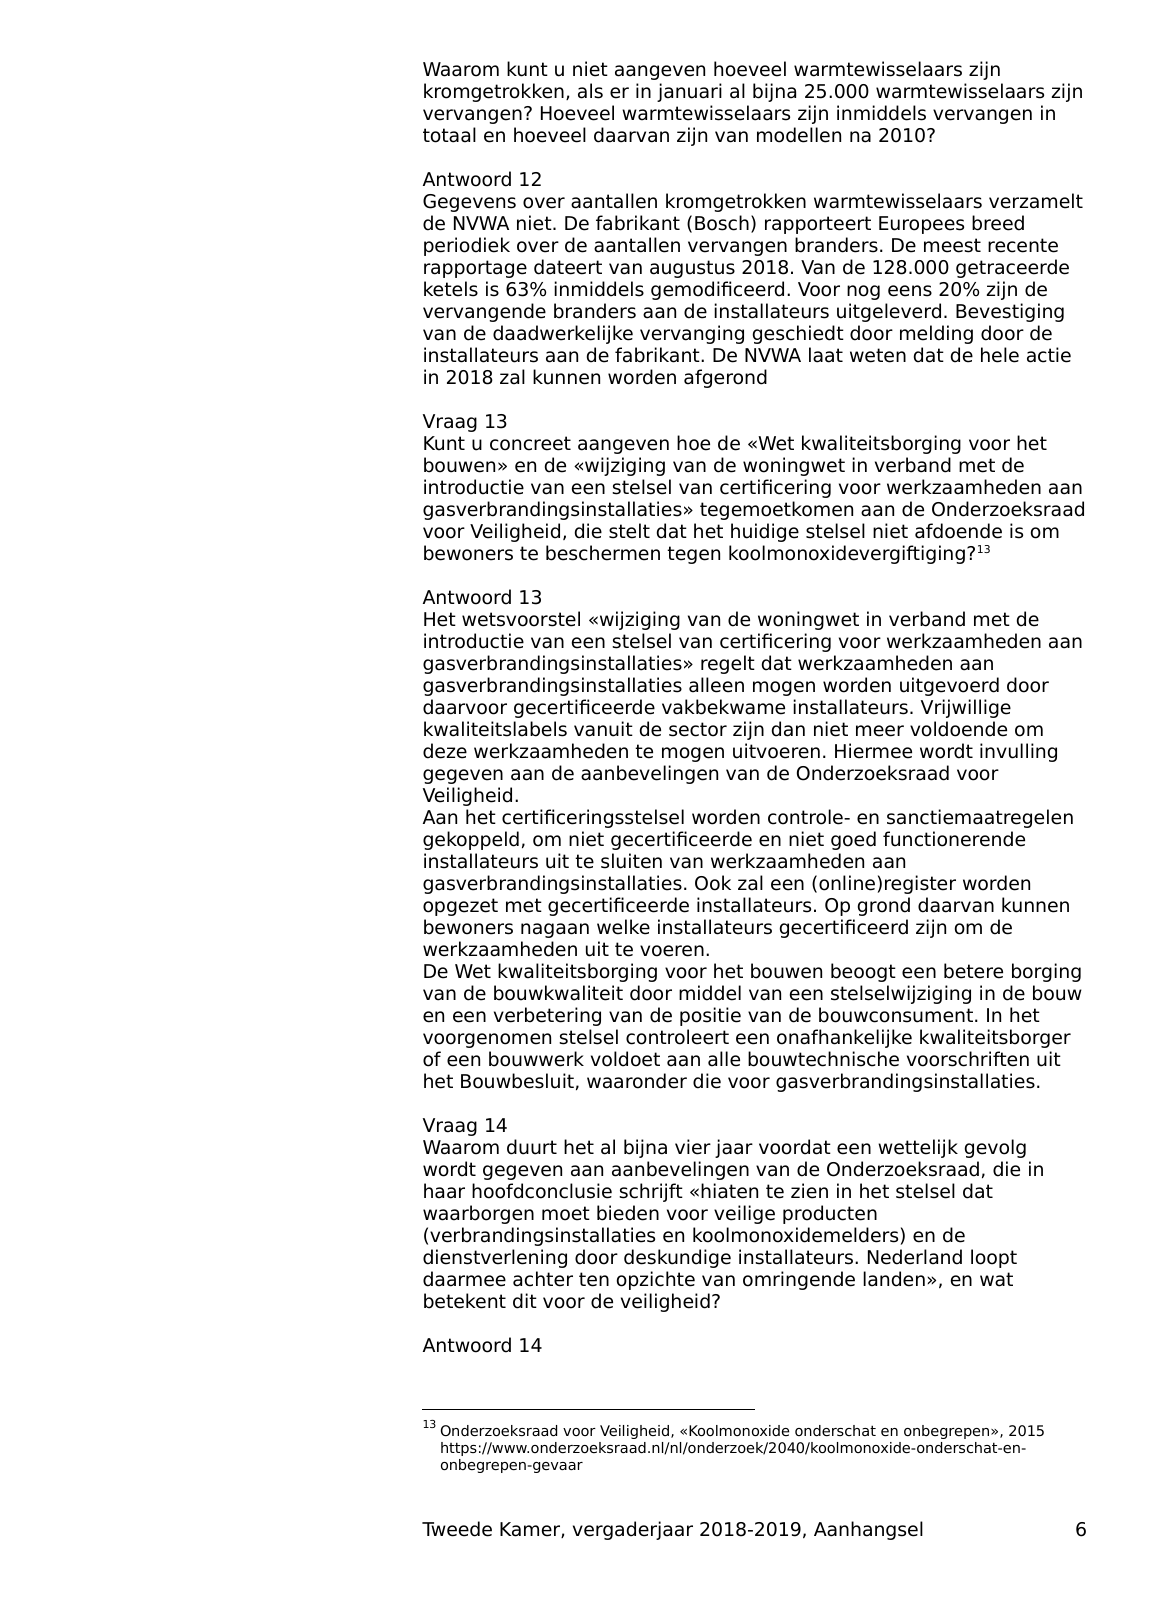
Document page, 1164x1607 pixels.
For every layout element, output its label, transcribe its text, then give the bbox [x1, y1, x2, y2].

text De Wet kwaliteitsborging voor het bouwen beoogt een betere borging van de bouwkwaliteit door middel van een stelselwijziging in de bouw en een verbetering van de positie van de bouwconsument. In het voorgenomen stelsel controleert een onafhankelijke kwaliteitsborger of een bouwwerk voldoet aan alle bouwtechnische voorschriften uit het Bouwbesluit, waaronder die voor gasverbrandingsinstallaties. [422, 961, 1087, 1093]
text Antwoord 14 [422, 1335, 1087, 1357]
text Vraag 13 [422, 411, 1087, 433]
text Vraag 14 [422, 1115, 1087, 1137]
text Onderzoeksraad voor Veiligheid, «Koolmonoxide onderschat en onbegrepen», 2015 https://www.onderzoeksraad.nl/nl/onderzoek/2040/koolmonoxide-onderschat-en-onbegrepen-gevaar [422, 1418, 1087, 1474]
text Kunt u concreet aangeven hoe de «Wet kwaliteitsborging voor het bouwen» en de «wijziging van de woningwet in verband met de introductie van een stelsel van certificering voor werkzaamheden aan gasverbrandingsinstallaties» tegemoetkomen aan de Onderzoeksraad voor Veiligheid, die stelt dat het huidige stelsel niet afdoende is om bewoners te beschermen tegen koolmonoxidevergiftiging? [422, 433, 1087, 565]
text Aan het certificeringsstelsel worden controle- en sanctiemaatregelen gekoppeld, om niet gecertificeerde en niet goed functionerende installateurs uit te sluiten van werkzaamheden aan gasverbrandingsinstallaties. Ook zal een (online)register worden opgezet met gecertificeerde installateurs. Op grond daarvan kunnen bewoners nagaan welke installateurs gecertificeerd zijn om de werkzaamheden uit te voeren. [422, 807, 1087, 961]
text Waarom kunt u niet aangeven hoeveel warmtewisselaars zijn kromgetrokken, als er in januari al bijna 25.000 warmtewisselaars zijn vervangen? Hoeveel warmtewisselaars zijn inmiddels vervangen in totaal en hoeveel daarvan zijn van modellen na 2010? [422, 59, 1087, 147]
text Het wetsvoorstel «wijziging van de woningwet in verband met de introductie van een stelsel van certificering voor werkzaamheden aan gasverbrandingsinstallaties» regelt dat werkzaamheden aan gasverbrandingsinstallaties alleen mogen worden uitgevoerd door daarvoor gecertificeerde vakbekwame installateurs. Vrijwillige kwaliteitslabels vanuit de sector zijn dan niet meer voldoende om deze werkzaamheden te mogen uitvoeren. Hiermee wordt invulling gegeven aan de aanbevelingen van de Onderzoeksraad voor Veiligheid. [422, 609, 1087, 807]
text Gegevens over aantallen kromgetrokken warmtewisselaars verzamelt de NVWA niet. De fabrikant (Bosch) rapporteert Europees breed periodiek over de aantallen vervangen branders. De meest recente rapportage dateert van augustus 2018. Van de 128.000 getraceerde ketels is 63% inmiddels gemodificeerd. Voor nog eens 20% zijn de vervangende branders aan de installateurs uitgeleverd. Bevestiging van de daadwerkelijke vervanging geschiedt door melding door de installateurs aan de fabrikant. De NVWA laat weten dat de hele actie in 2018 zal kunnen worden afgerond [422, 191, 1087, 389]
text Antwoord 12 [422, 169, 1087, 191]
text Waarom duurt het al bijna vier jaar voordat een wettelijk gevolg wordt gegeven aan aanbevelingen van de Onderzoeksraad, die in haar hoofdconclusie schrijft «hiaten te zien in het stelsel dat waarborgen moet bieden voor veilige producten (verbrandingsinstallaties en koolmonoxidemelders) en de dienstverlening door deskundige installateurs. Nederland loopt daarmee achter ten opzichte van omringende landen», en wat betekent dit voor de veiligheid? [422, 1137, 1087, 1313]
text Antwoord 13 [422, 587, 1087, 609]
